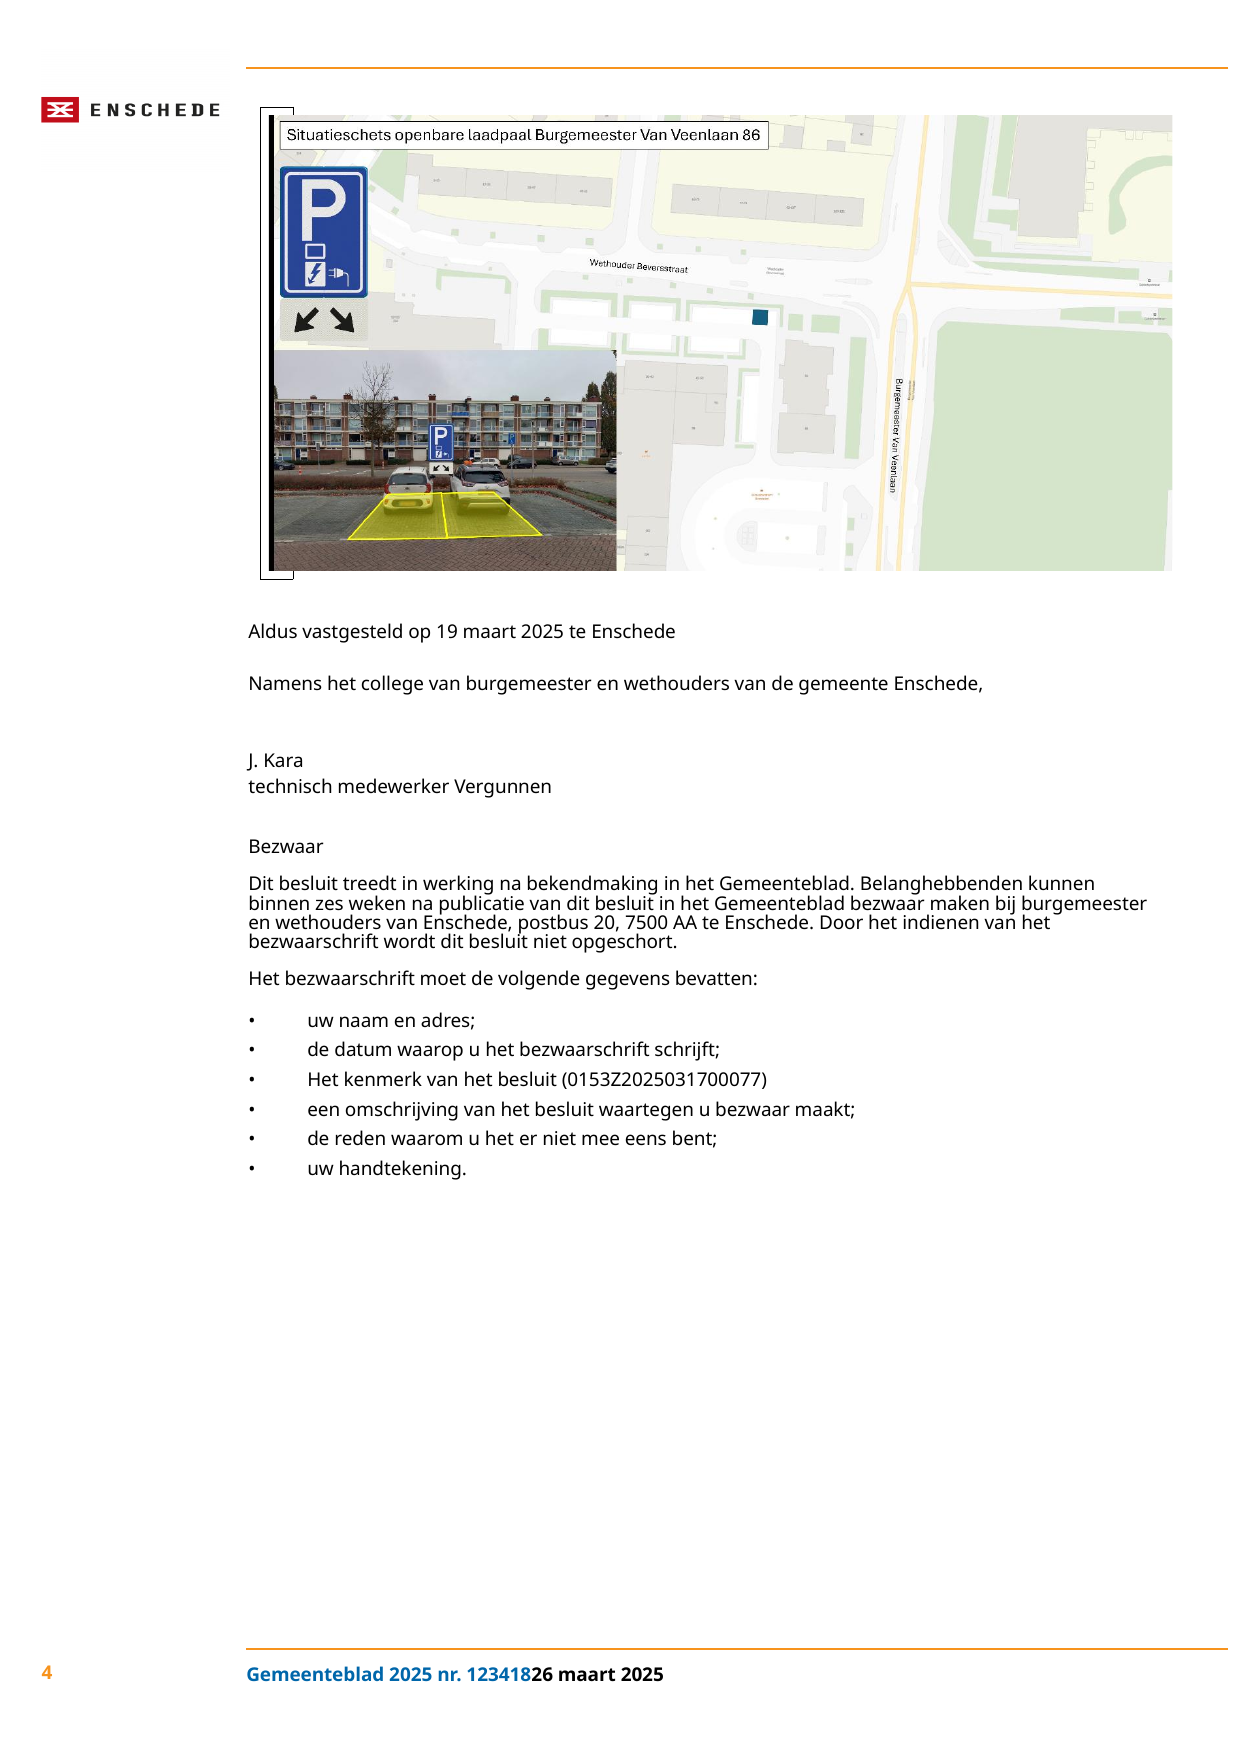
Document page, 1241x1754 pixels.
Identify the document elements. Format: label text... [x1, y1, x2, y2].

text J. Kara [248, 747, 1152, 773]
text Aldus vastgesteld op 19 maart 2025 te Enschede [248, 619, 1152, 644]
list de reden waarom u het er niet mee eens bent; [248, 1125, 1152, 1151]
picture [268, 115, 1173, 571]
text Het bezwaarschrift moet de volgende gegevens bevatten: [248, 970, 1152, 989]
text Dit besluit treedt in werking na bekendmaking in het Gemeenteblad. Belanghebbenden kunnen binnen zes weken na publicatie van dit besluit in het Gemeenteblad bezwaar maken bij burgemeester en wethouders van Enschede, postbus 20, 7500 AA te Enschede. Door het indienen van het bezwaarschrift wordt dit besluit niet opgeschort. [248, 875, 1152, 952]
list een omschrijving van het besluit waartegen u bezwaar maakt; [248, 1096, 1152, 1121]
list Het kenmerk van het besluit (0153Z2025031700077) [248, 1066, 1152, 1092]
list uw naam en adres; [248, 1007, 1152, 1033]
text technisch medewerker Vergunnen [248, 773, 1152, 799]
picture [41, 47, 231, 172]
list de datum waarop u het bezwaarschrift schrijft; [248, 1037, 1152, 1062]
text Bezwaar [248, 838, 1152, 857]
text Namens het college van burgemeester en wethouders van de gemeente Enschede, [248, 670, 1152, 696]
list uw handtekening. [248, 1155, 1152, 1181]
